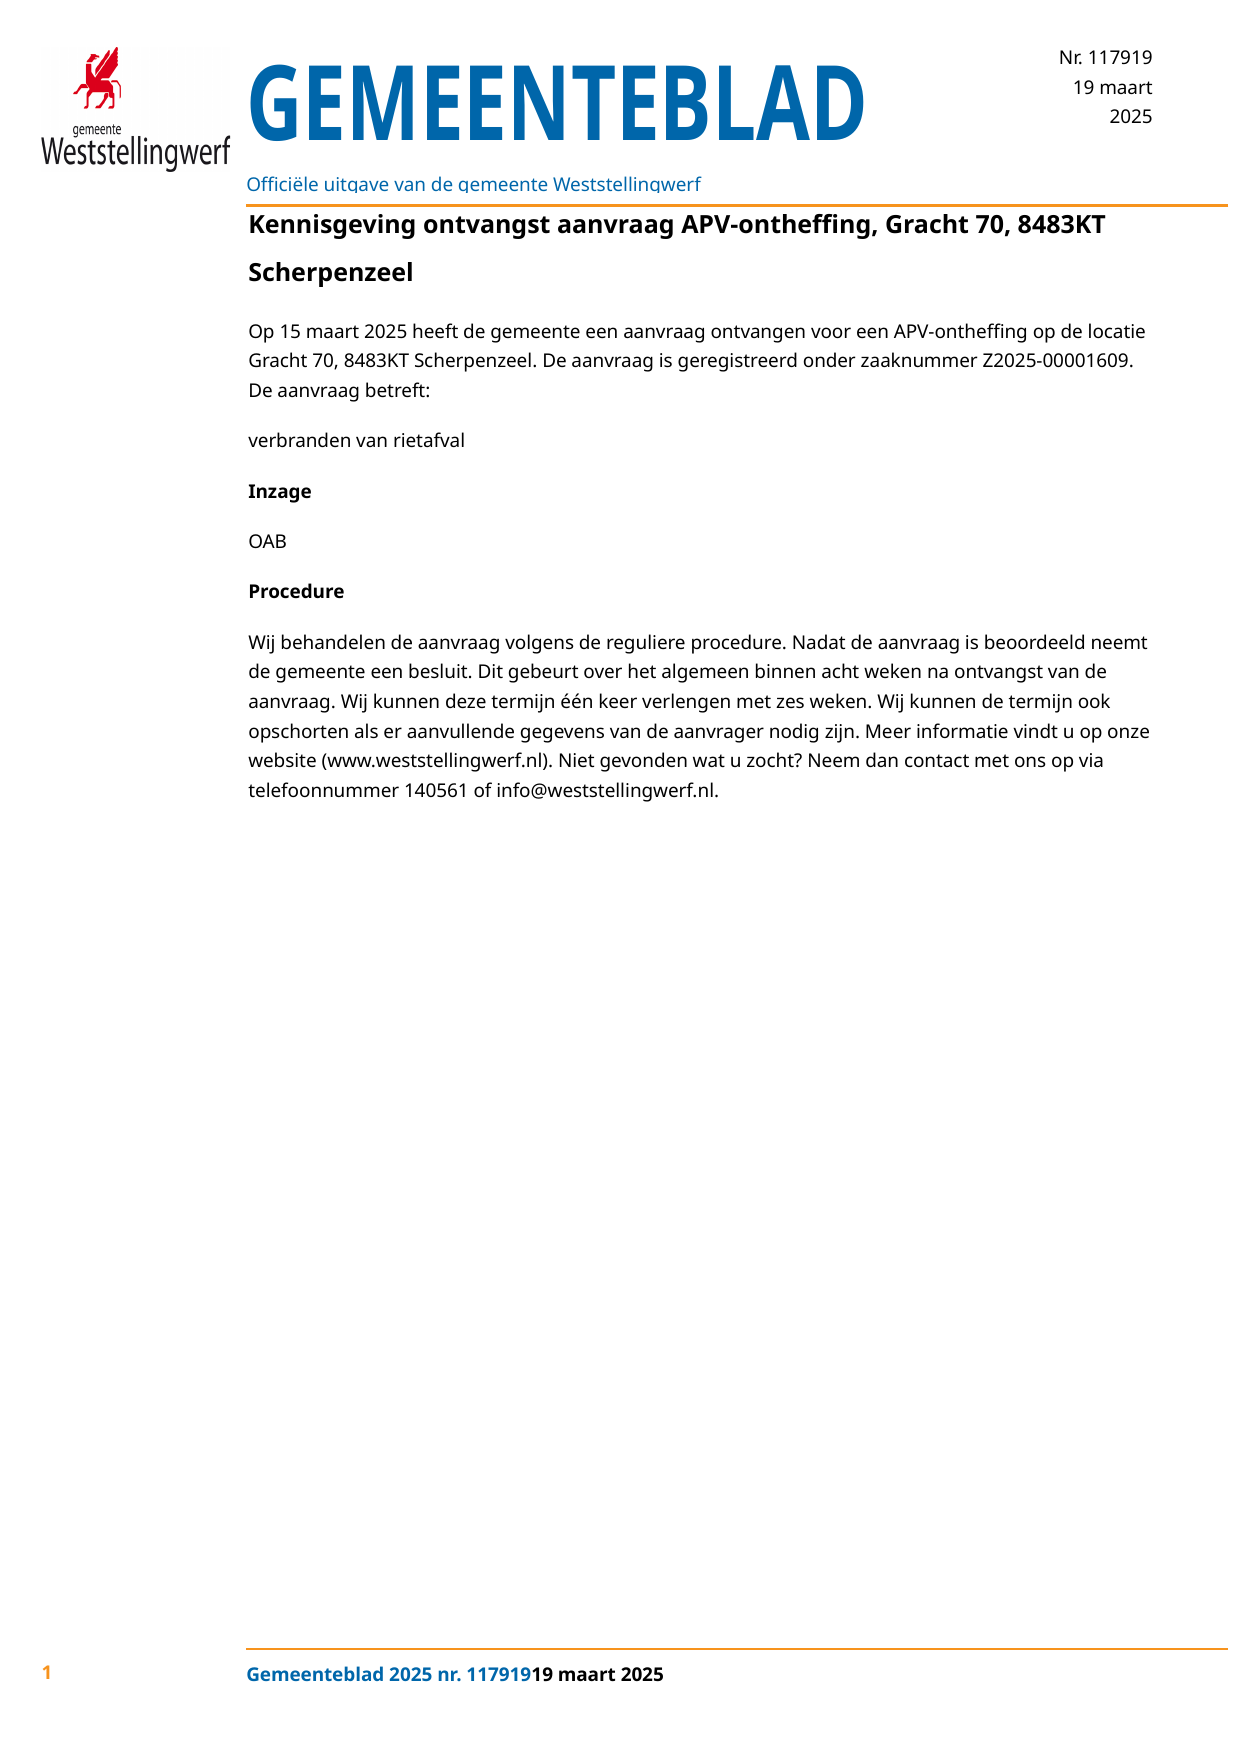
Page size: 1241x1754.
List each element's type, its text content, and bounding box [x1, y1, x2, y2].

text Inzage [248, 478, 1152, 504]
text Op 15 maart 2025 heeft de gemeente een aanvraag ontvangen voor een APV-ontheffing op de locatie Gracht 70, 8483KT Scherpenzeel. De aanvraag is geregistreerd onder zaaknummer Z2025-00001609. De aanvraag betreft: [248, 318, 1152, 403]
text Procedure [248, 579, 1152, 604]
text verbranden van rietafval [248, 427, 1152, 453]
picture [41, 47, 231, 172]
text Kennisgeving ontvangst aanvraag APV-ontheffing, Gracht 70, 8483KT Scherpenzeel [248, 207, 1152, 288]
text Wij behandelen de aanvraag volgens de reguliere procedure. Nadat de aanvraag is beoordeeld neemt de gemeente een besluit. Dit gebeurt over het algemeen binnen acht weken na ontvangst van de aanvraag. Wij kunnen deze termijn één keer verlengen met zes weken. Wij kunnen de termijn ook opschorten als er aanvullende gegevens van de aanvrager nodig zijn. Meer informatie vindt u op onze website (www.weststellingwerf.nl). Niet gevonden wat u zocht? Neem dan contact met ons op via telefoonnummer 140561 of info@weststellingwerf.nl. [248, 629, 1152, 803]
text OAB [248, 528, 1152, 554]
